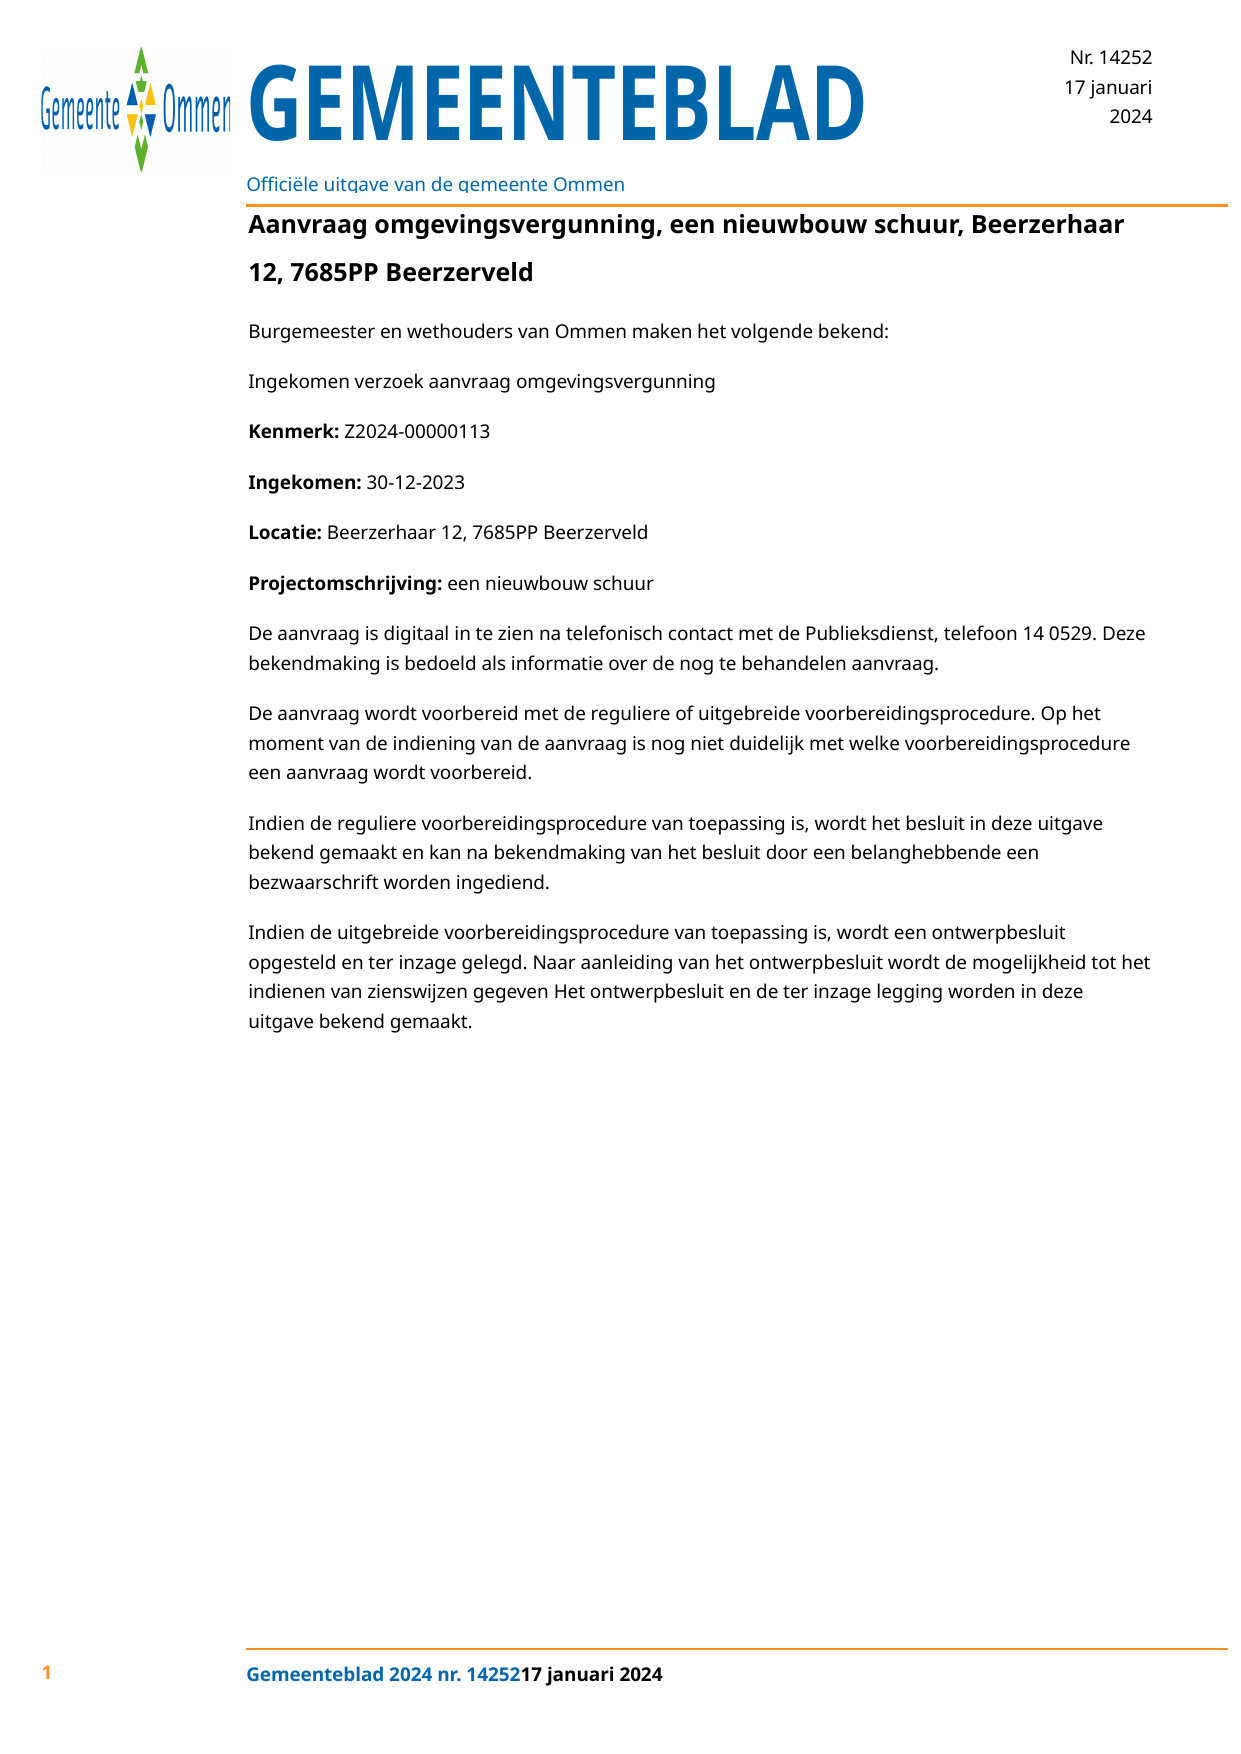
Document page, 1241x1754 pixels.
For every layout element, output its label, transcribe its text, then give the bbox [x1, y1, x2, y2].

picture [41, 47, 231, 172]
text Indien de uitgebreide voorbereidingsprocedure van toepassing is, wordt een ontwerpbesluit opgesteld en ter inzage gelegd. Naar aanleiding van het ontwerpbesluit wordt de mogelijkheid tot het indienen van zienswijzen gegeven Het ontwerpbesluit en de ter inzage legging worden in deze uitgave bekend gemaakt. [248, 919, 1152, 1034]
text Burgemeester en wethouders van Ommen maken het volgende bekend: [248, 318, 1152, 344]
text Kenmerk: Z2024-00000113 [248, 419, 1152, 444]
text Ingekomen verzoek aanvraag omgevingsvergunning [248, 368, 1152, 394]
text Locatie: Beerzerhaar 12, 7685PP Beerzerveld [248, 519, 1152, 545]
text Projectomschrijving: een nieuwbouw schuur [248, 570, 1152, 596]
text Ingekomen: 30-12-2023 [248, 469, 1152, 495]
text De aanvraag wordt voorbereid met de reguliere of uitgebreide voorbereidingsprocedure. Op het moment van de indiening van de aanvraag is nog niet duidelijk met welke voorbereidingsprocedure een aanvraag wordt voorbereid. [248, 700, 1152, 785]
text Indien de reguliere voorbereidingsprocedure van toepassing is, wordt het besluit in deze uitgave bekend gemaakt en kan na bekendmaking van het besluit door een belanghebbende een bezwaarschrift worden ingediend. [248, 810, 1152, 895]
text De aanvraag is digitaal in te zien na telefonisch contact met de Publieksdienst, telefoon 14 0529. Deze bekendmaking is bedoeld als informatie over de nog te behandelen aanvraag. [248, 620, 1152, 676]
text Aanvraag omgevingsvergunning, een nieuwbouw schuur, Beerzerhaar 12, 7685PP Beerzerveld [248, 207, 1152, 288]
